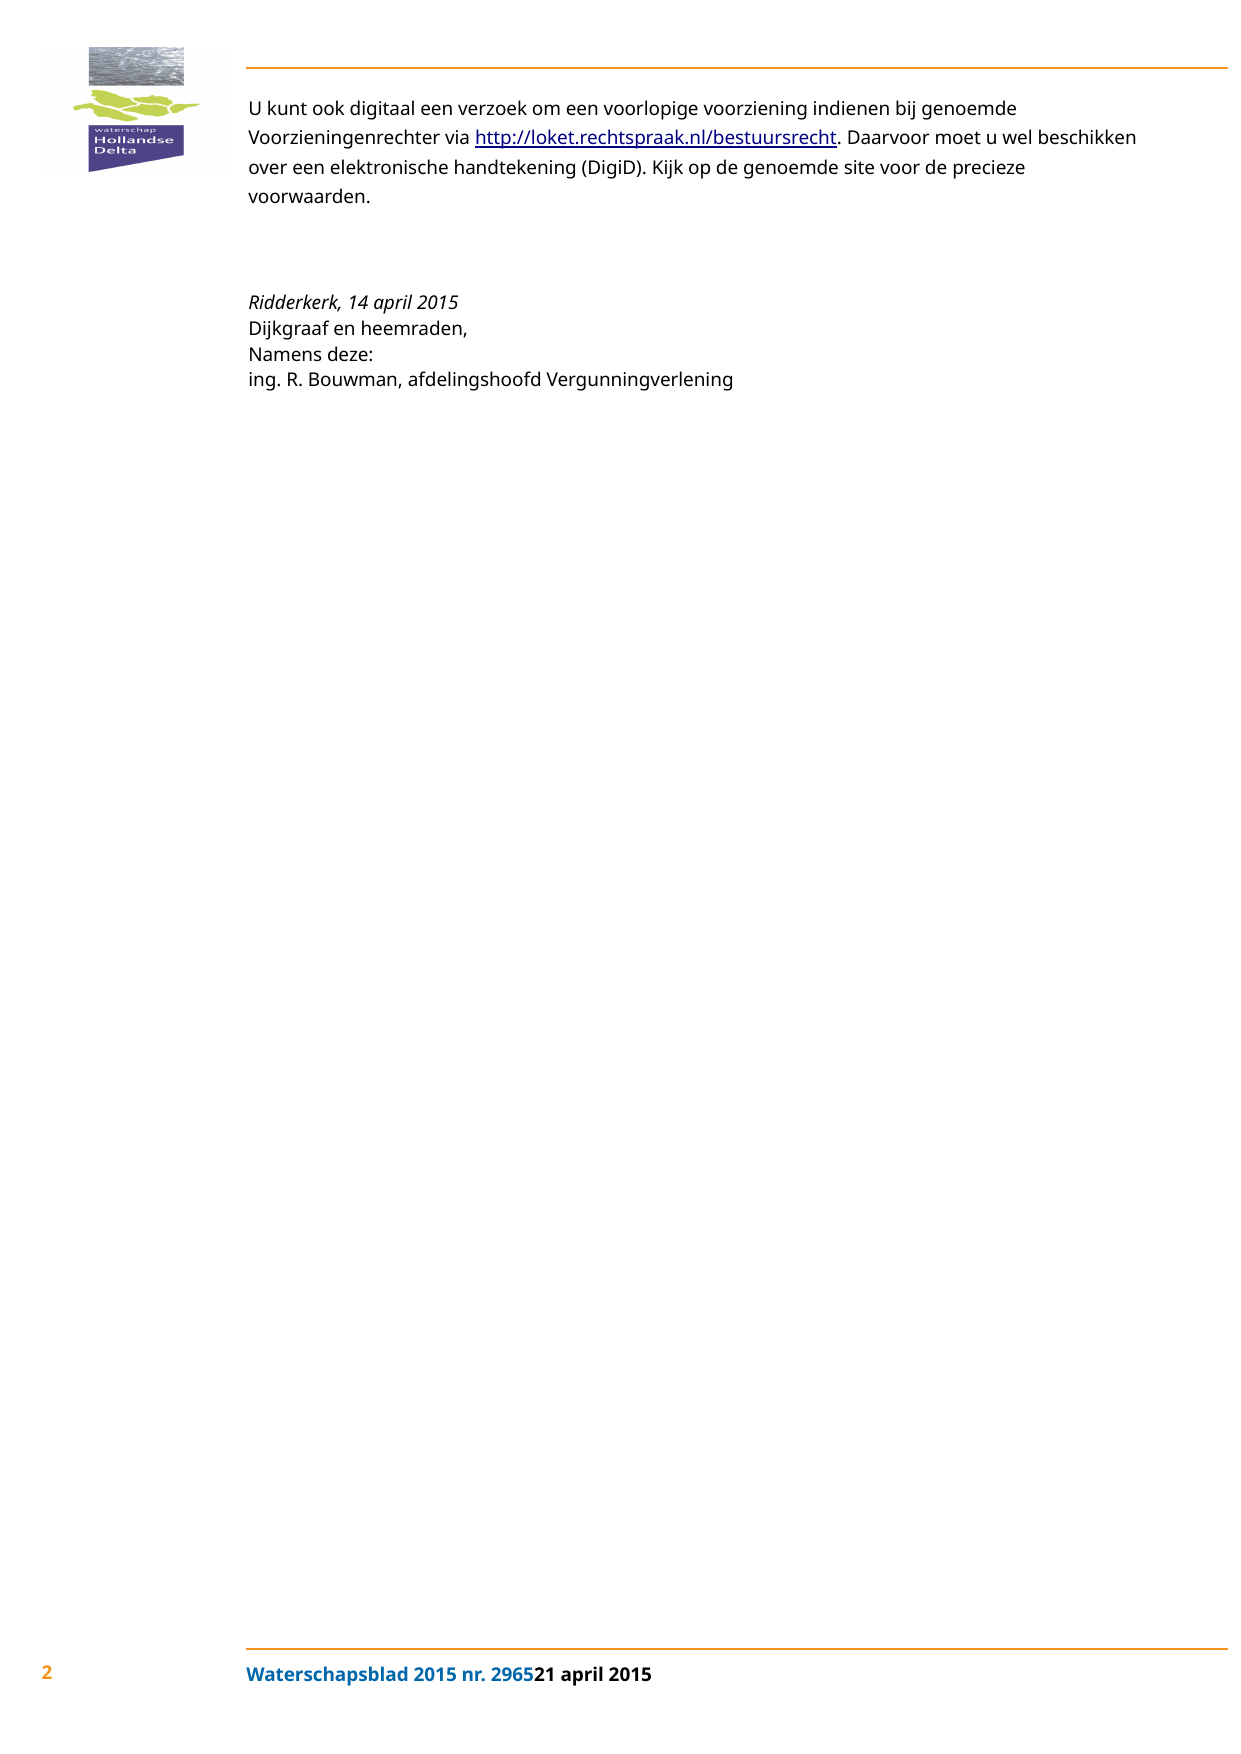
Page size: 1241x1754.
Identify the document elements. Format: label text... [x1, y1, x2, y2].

text Ridderkerk, 14 april 2015 [248, 289, 1152, 315]
text U kunt ook digitaal een verzoek om een voorlopige voorziening indienen bij genoemde Voorzieningenrechter via http://loket.rechtspraak.nl/bestuursrecht. Daarvoor moet u wel beschikken over een elektronische handtekening (DigiD). Kijk op de genoemde site voor de precieze voorwaarden. [248, 95, 1152, 209]
text Dijkgraaf en heemraden, [248, 315, 1152, 341]
picture [41, 47, 231, 172]
text ing. R. Bouwman, afdelingshoofd Vergunningverlening [248, 366, 1152, 392]
text Namens deze: [248, 341, 1152, 366]
